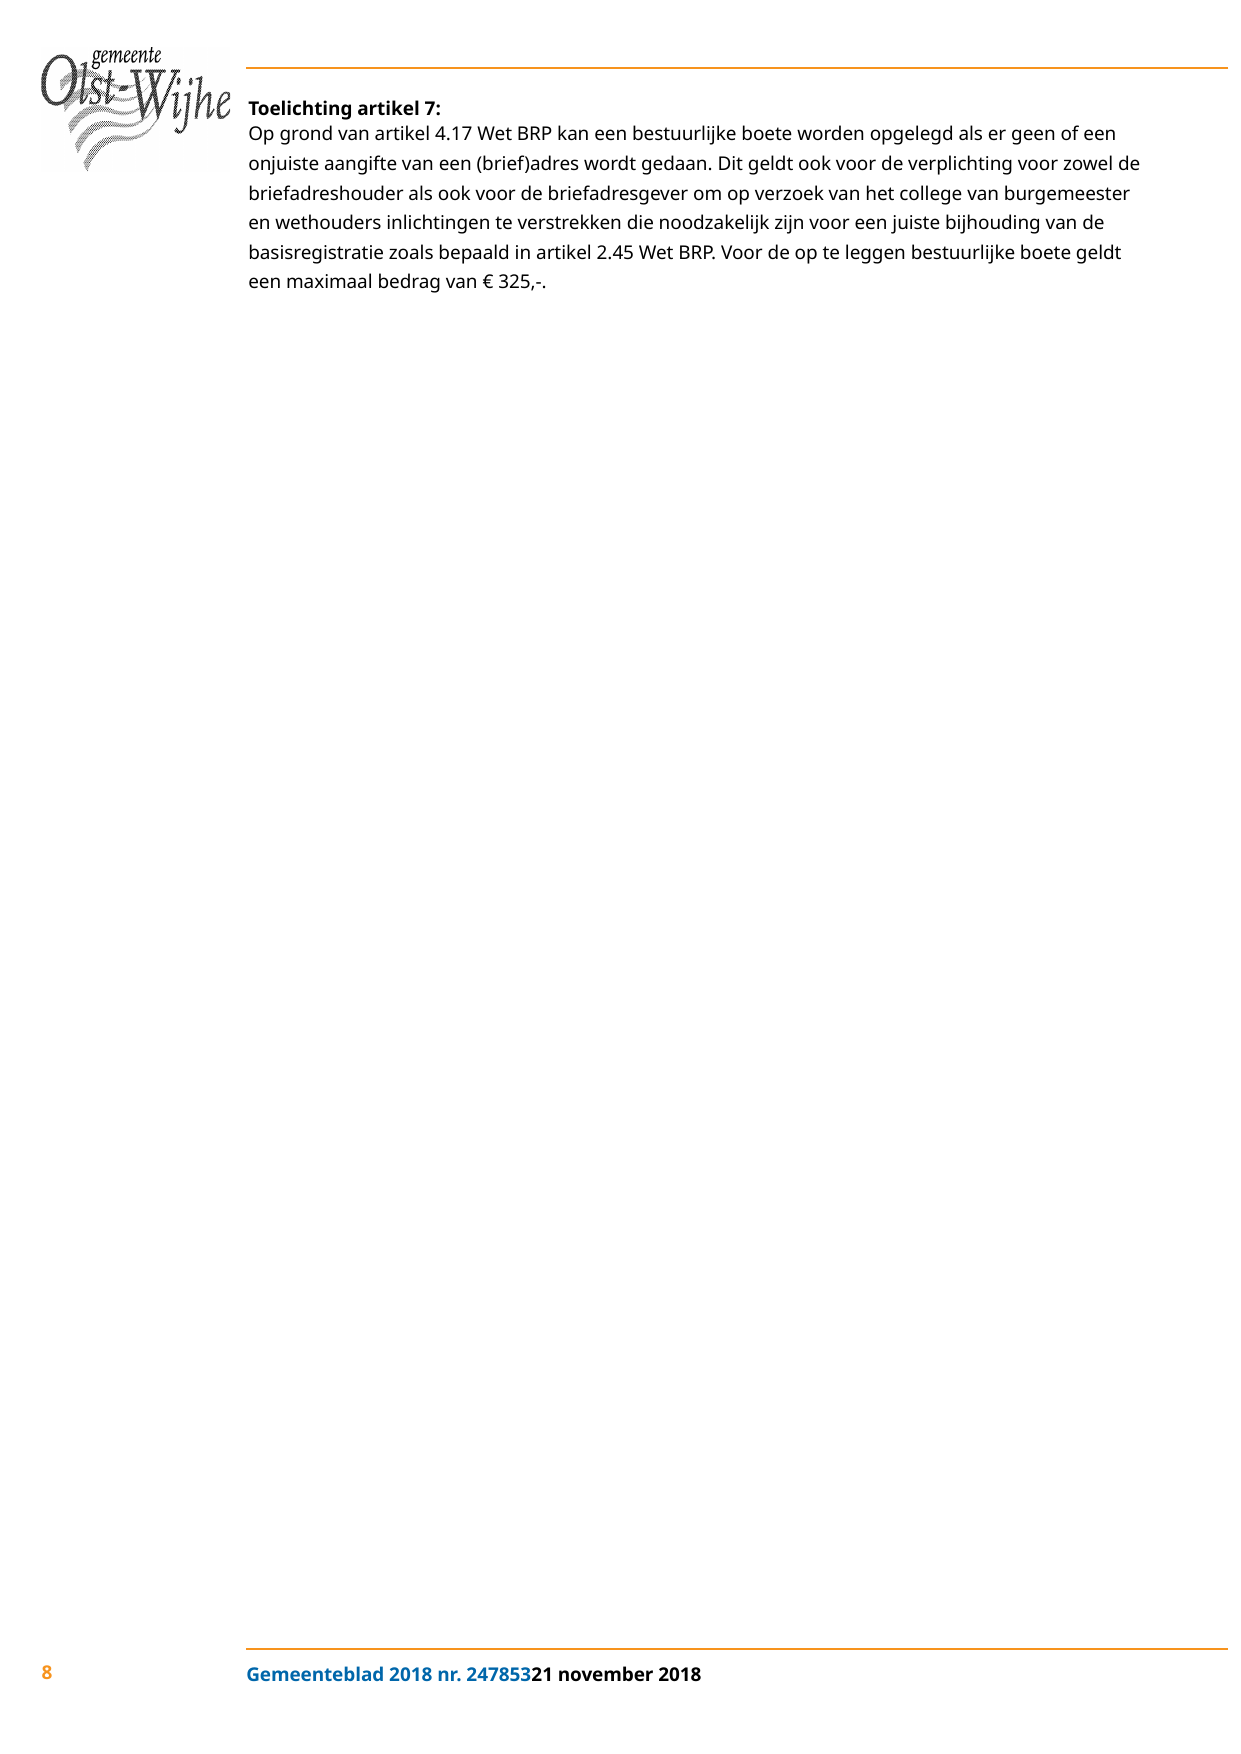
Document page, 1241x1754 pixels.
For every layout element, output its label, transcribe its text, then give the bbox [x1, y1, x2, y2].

picture [41, 47, 231, 172]
text Op grond van artikel 4.17 Wet BRP kan een bestuurlijke boete worden opgelegd als er geen of een onjuiste aangifte van een (brief)adres wordt gedaan. Dit geldt ook voor de verplichting voor zowel de briefadreshouder als ook voor de briefadresgever om op verzoek van het college van burgemeester en wethouders inlichtingen te verstrekken die noodzakelijk zijn voor een juiste bijhouding van de basisregistratie zoals bepaald in artikel 2.45 Wet BRP. Voor de op te leggen bestuurlijke boete geldt een maximaal bedrag van € 325,-. [248, 121, 1152, 294]
text Toelichting artikel 7: [248, 95, 1152, 121]
